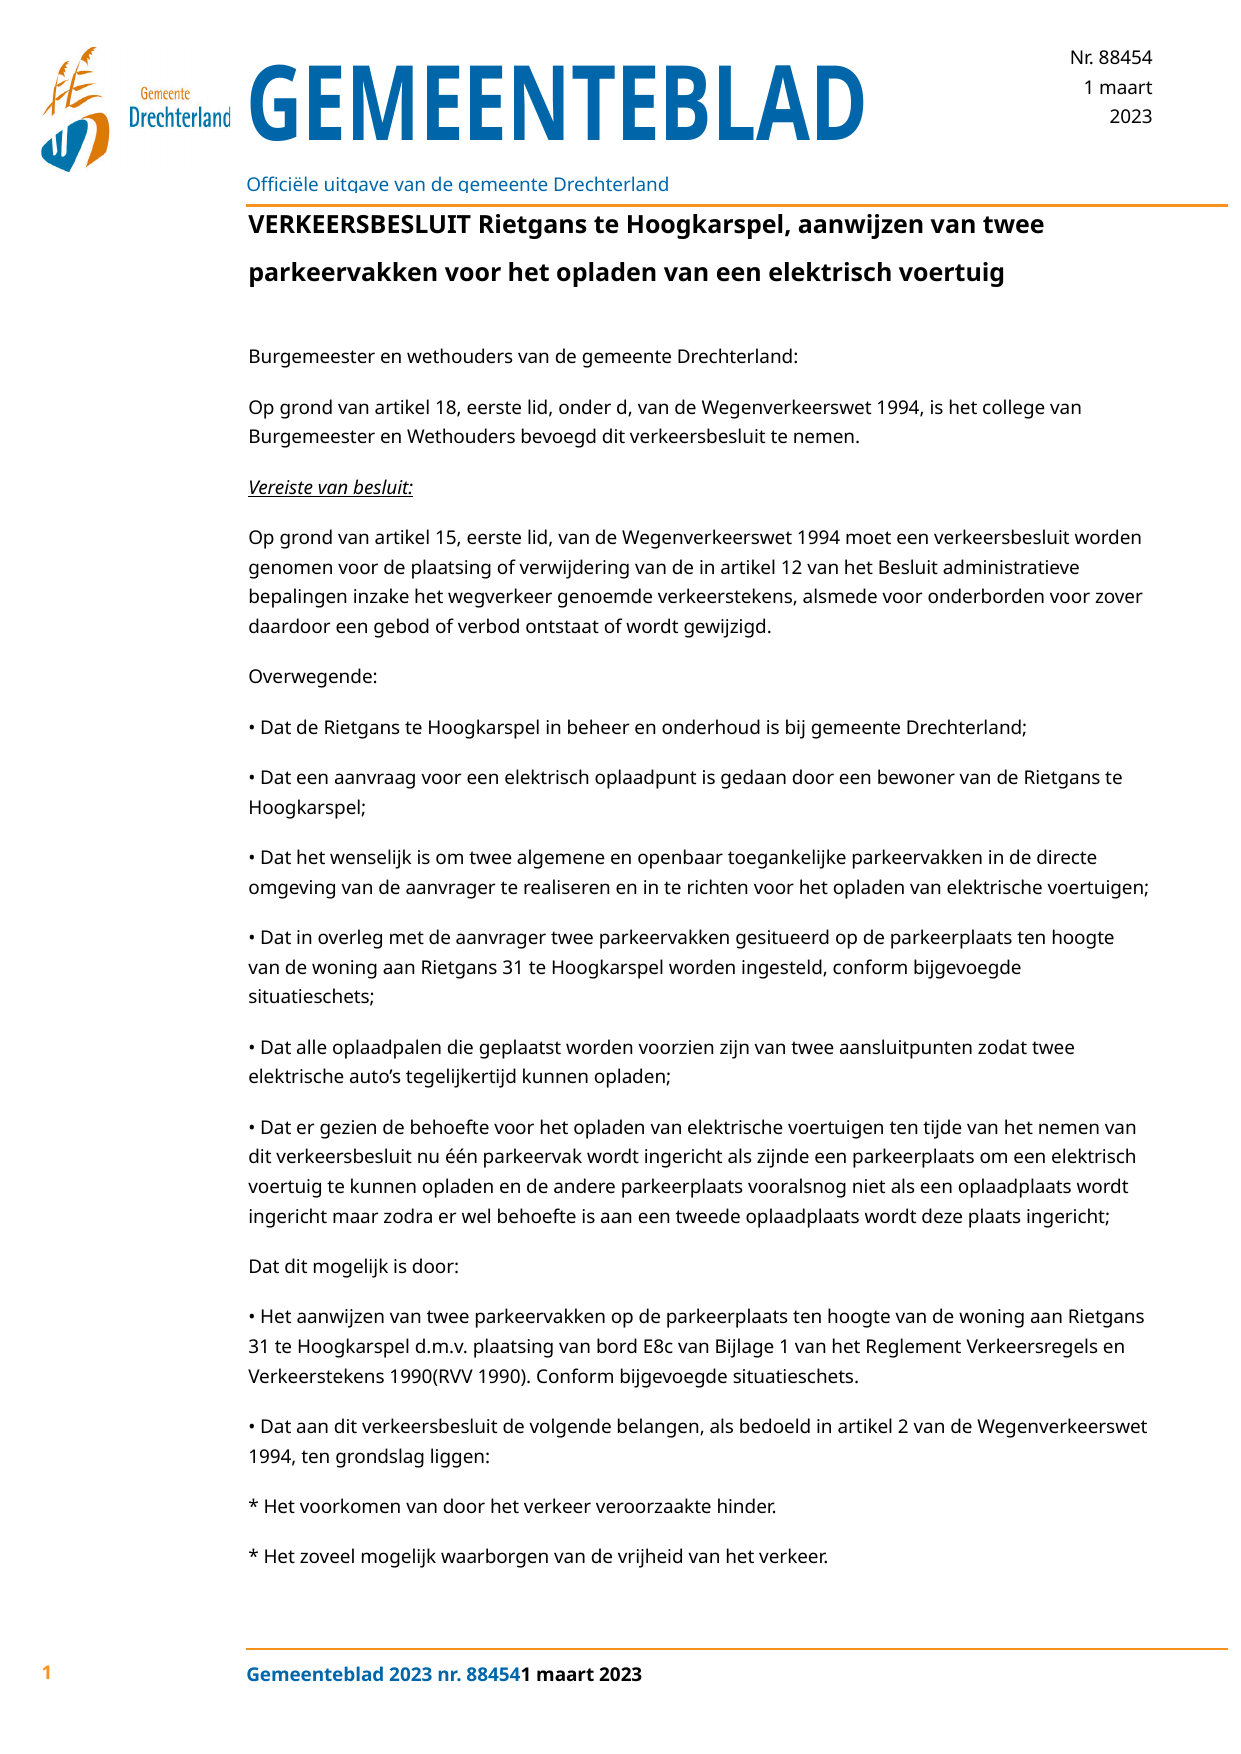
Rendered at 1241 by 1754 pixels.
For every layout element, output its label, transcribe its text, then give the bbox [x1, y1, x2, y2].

text Burgemeester en wethouders van de gemeente Drechterland: [248, 344, 1152, 369]
text Op grond van artikel 18, eerste lid, onder d, van de Wegenverkeerswet 1994, is het college van Burgemeester en Wethouders bevoegd dit verkeersbesluit te nemen. [248, 394, 1152, 449]
text Overwegende: [248, 664, 1152, 689]
picture [41, 47, 231, 172]
text • Dat aan dit verkeersbesluit de volgende belangen, als bedoeld in artikel 2 van de Wegenverkeerswet 1994, ten grondslag liggen: [248, 1413, 1152, 1468]
text • Dat het wenselijk is om twee algemene en openbaar toegankelijke parkeervakken in de directe omgeving van de aanvrager te realiseren en in te richten voor het opladen van elektrische voertuigen; [248, 844, 1152, 900]
text * Het voorkomen van door het verkeer veroorzaakte hinder. [248, 1493, 1152, 1519]
text • Dat de Rietgans te Hoogkarspel in beheer en onderhoud is bij gemeente Drechterland; [248, 714, 1152, 740]
text • Dat er gezien de behoefte voor het opladen van elektrische voertuigen ten tijde van het nemen van dit verkeersbesluit nu één parkeervak wordt ingericht als zijnde een parkeerplaats om een elektrisch voertuig te kunnen opladen en de andere parkeerplaats vooralsnog niet als een oplaadplaats wordt ingericht maar zodra er wel behoefte is aan een tweede oplaadplaats wordt deze plaats ingericht; [248, 1114, 1152, 1228]
text * Het zoveel mogelijk waarborgen van de vrijheid van het verkeer. [248, 1544, 1152, 1569]
text Dat dit mogelijk is door: [248, 1253, 1152, 1279]
text • Dat een aanvraag voor een elektrisch oplaadpunt is gedaan door een bewoner van de Rietgans te Hoogkarspel; [248, 764, 1152, 820]
text Vereiste van besluit: [248, 474, 1152, 500]
text • Dat alle oplaadpalen die geplaatst worden voorzien zijn van twee aansluitpunten zodat twee elektrische auto’s tegelijkertijd kunnen opladen; [248, 1034, 1152, 1089]
text Op grond van artikel 15, eerste lid, van de Wegenverkeerswet 1994 moet een verkeersbesluit worden genomen voor de plaatsing of verwijdering van de in artikel 12 van het Besluit administratieve bepalingen inzake het wegverkeer genoemde verkeerstekens, alsmede voor onderborden voor zover daardoor een gebod of verbod ontstaat of wordt gewijzigd. [248, 524, 1152, 639]
text VERKEERSBESLUIT Rietgans te Hoogkarspel, aanwijzen van twee parkeervakken voor het opladen van een elektrisch voertuig [248, 207, 1152, 288]
picture [226, 115, 231, 124]
picture [41, 158, 64, 172]
text • Het aanwijzen van twee parkeervakken op de parkeerplaats ten hoogte van de woning aan Rietgans 31 te Hoogkarspel d.m.v. plaatsing van bord E8c van Bijlage 1 van het Reglement Verkeersregels en Verkeerstekens 1990(RVV 1990). Conform bijgevoegde situatieschets. [248, 1304, 1152, 1388]
text • Dat in overleg met de aanvrager twee parkeervakken gesitueerd op de parkeerplaats ten hoogte van de woning aan Rietgans 31 te Hoogkarspel worden ingesteld, conform bijgevoegde situatieschets; [248, 924, 1152, 1009]
